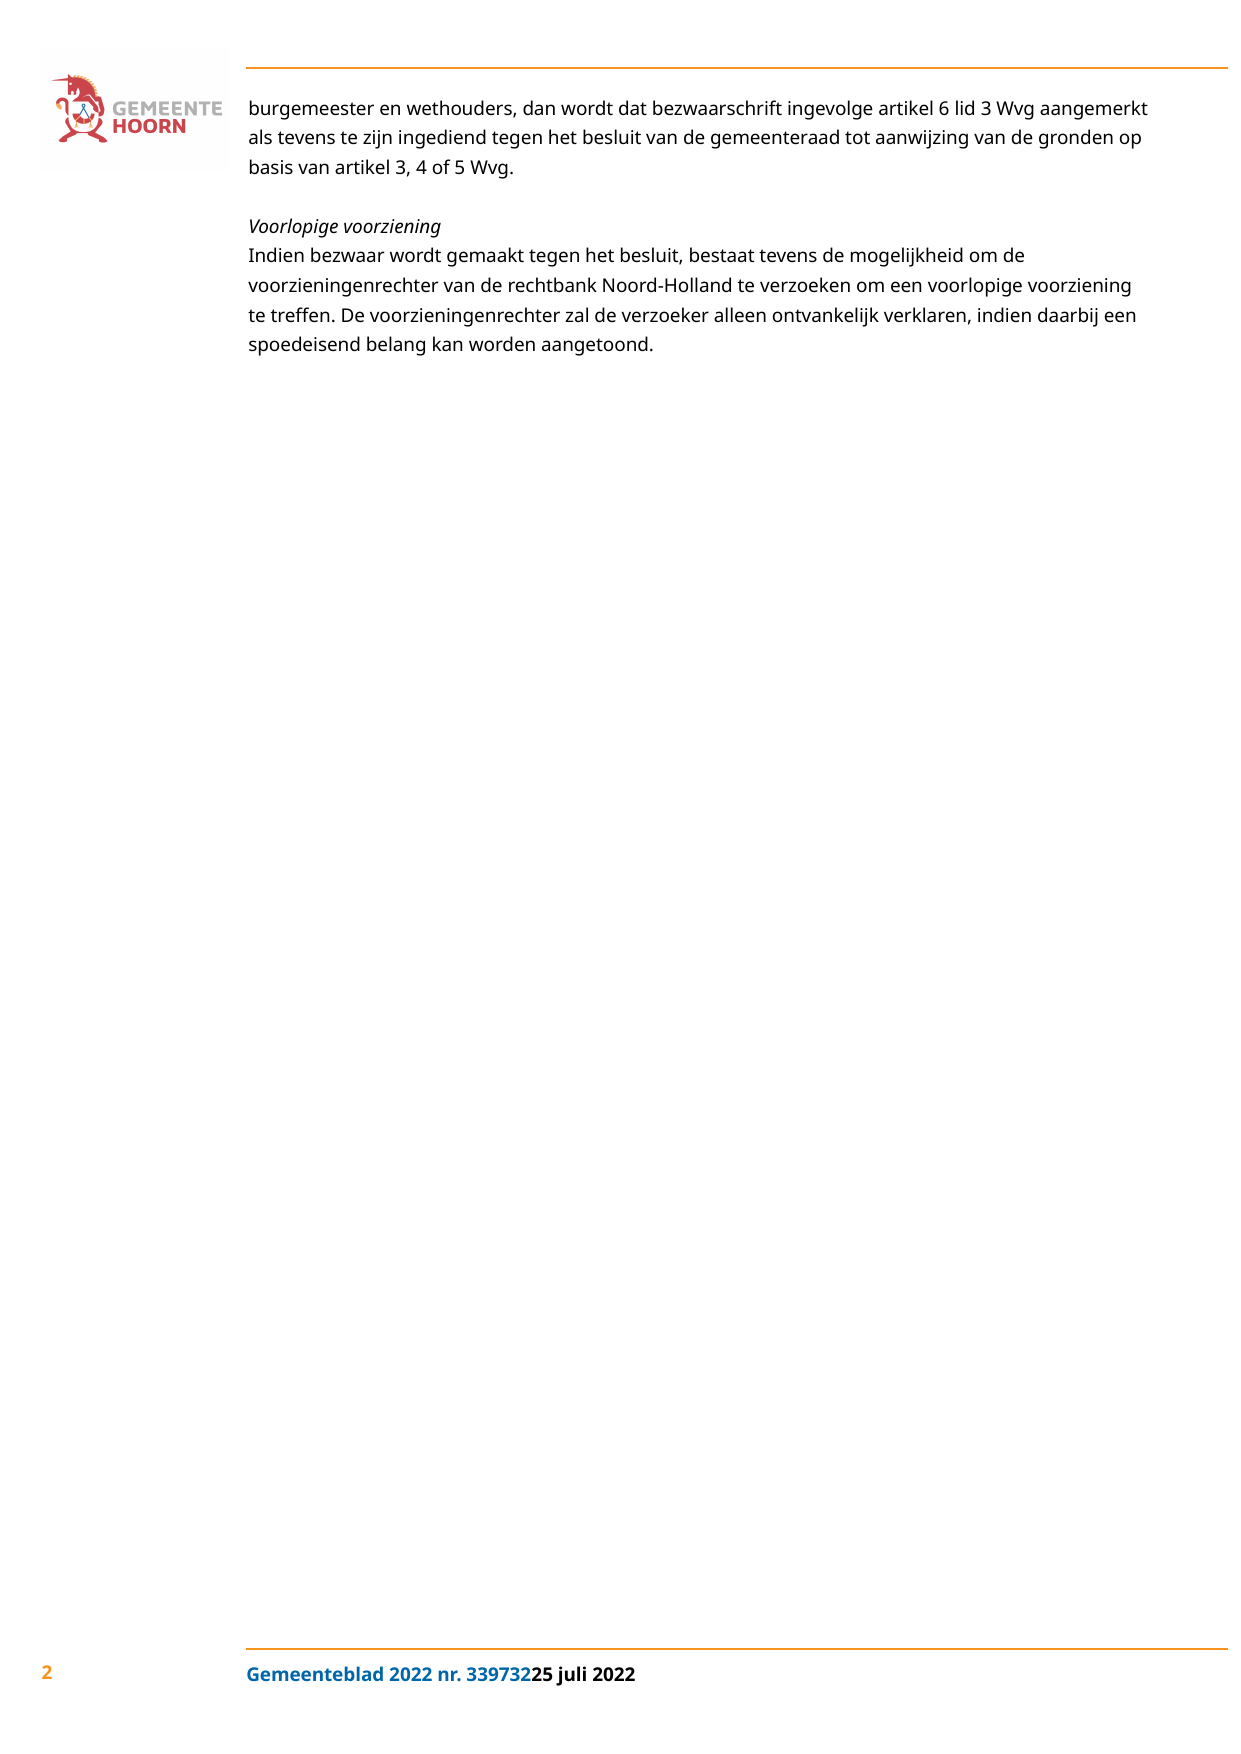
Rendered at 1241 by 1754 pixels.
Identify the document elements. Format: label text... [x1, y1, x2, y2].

picture [41, 47, 231, 172]
text Indien bezwaar wordt gemaakt tegen het besluit, bestaat tevens de mogelijkheid om de voorzieningenrechter van de rechtbank Noord-Holland te verzoeken om een voorlopige voorziening te treffen. De voorzieningenrechter zal de verzoeker alleen ontvankelijk verklaren, indien daarbij een spoedeisend belang kan worden aangetoond. [248, 243, 1152, 357]
text burgemeester en wethouders, dan wordt dat bezwaarschrift ingevolge artikel 6 lid 3 Wvg aangemerkt als tevens te zijn ingediend tegen het besluit van de gemeenteraad tot aanwijzing van de gronden op basis van artikel 3, 4 of 5 Wvg. [248, 95, 1152, 180]
text Voorlopige voorziening [248, 213, 1152, 239]
